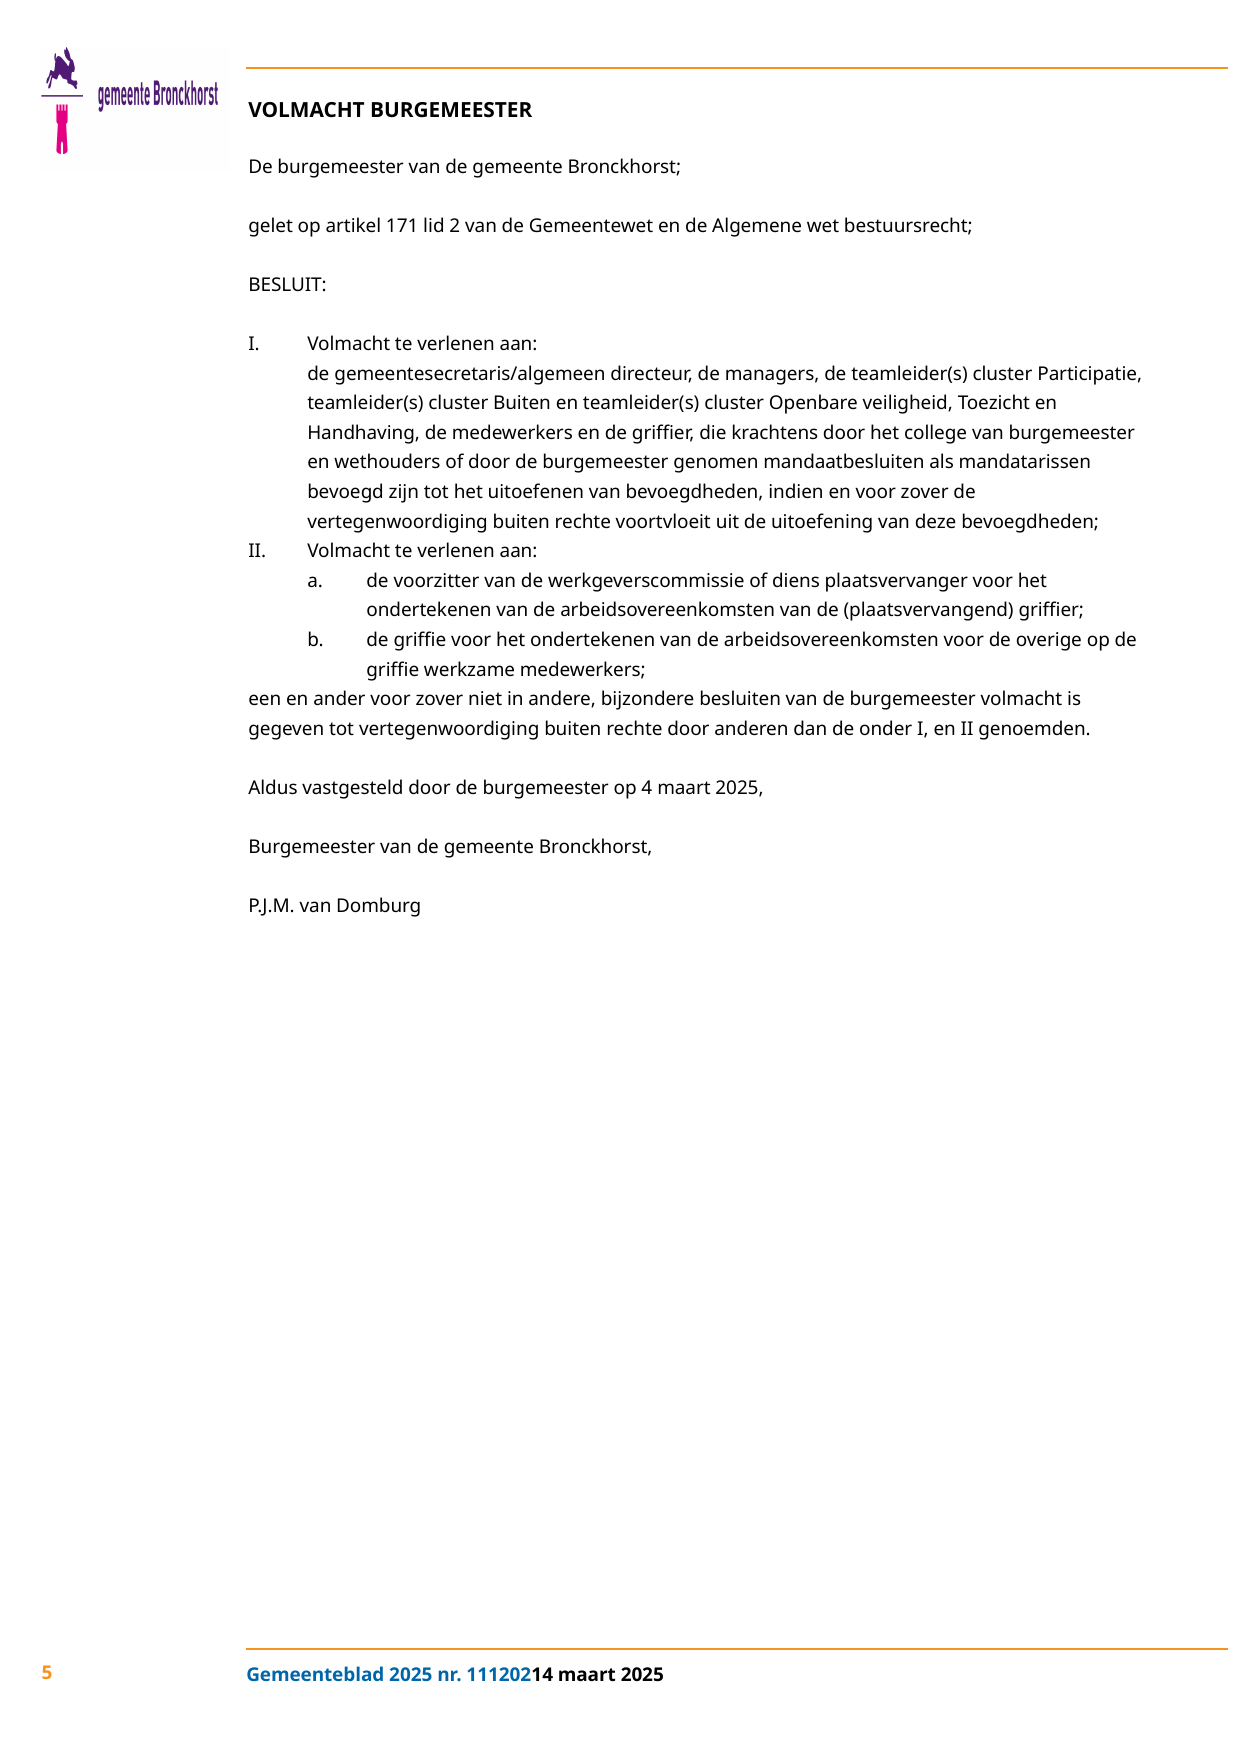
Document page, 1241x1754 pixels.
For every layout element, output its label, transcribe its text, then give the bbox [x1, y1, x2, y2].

text De burgemeester van de gemeente Bronckhorst; [248, 153, 1152, 179]
text Aldus vastgesteld door de burgemeester op 4 maart 2025, [248, 774, 1152, 800]
picture [41, 47, 231, 172]
list Volmacht te verlenen aan: [248, 537, 1152, 563]
list de gemeentesecretaris/algemeen directeur, de managers, de teamleider(s) cluster Participatie, teamleider(s) cluster Buiten en teamleider(s) cluster Openbare veiligheid, Toezicht en Handhaving, de medewerkers en de griffier, die krachtens door het college van burgemeester en wethouders of door de burgemeester genomen mandaatbesluiten als mandatarissen bevoegd zijn tot het uitoefenen van bevoegdheden, indien en voor zover de vertegenwoordiging buiten rechte voortvloeit uit de uitoefening van deze bevoegdheden; [248, 360, 1152, 534]
text P.J.M. van Domburg [248, 892, 1152, 918]
text Burgemeester van de gemeente Bronckhorst, [248, 833, 1152, 859]
list Volmacht te verlenen aan: [248, 330, 1152, 356]
text BESLUIT: [248, 271, 1152, 297]
text gelet op artikel 171 lid 2 van de Gemeentewet en de Algemene wet bestuursrecht; [248, 212, 1152, 238]
list de voorzitter van de werkgeverscommissie of diens plaatsvervanger voor het ondertekenen van de arbeidsovereenkomsten van de (plaatsvervangend) griffier; [307, 567, 1152, 622]
text VOLMACHT BURGEMEESTER [248, 95, 1152, 123]
list de griffie voor het ondertekenen van de arbeidsovereenkomsten voor de overige op de griffie werkzame medewerkers; [307, 626, 1152, 682]
text een en ander voor zover niet in andere, bijzondere besluiten van de burgemeester volmacht is gegeven tot vertegenwoordiging buiten rechte door anderen dan de onder I, en II genoemden. [248, 685, 1152, 741]
